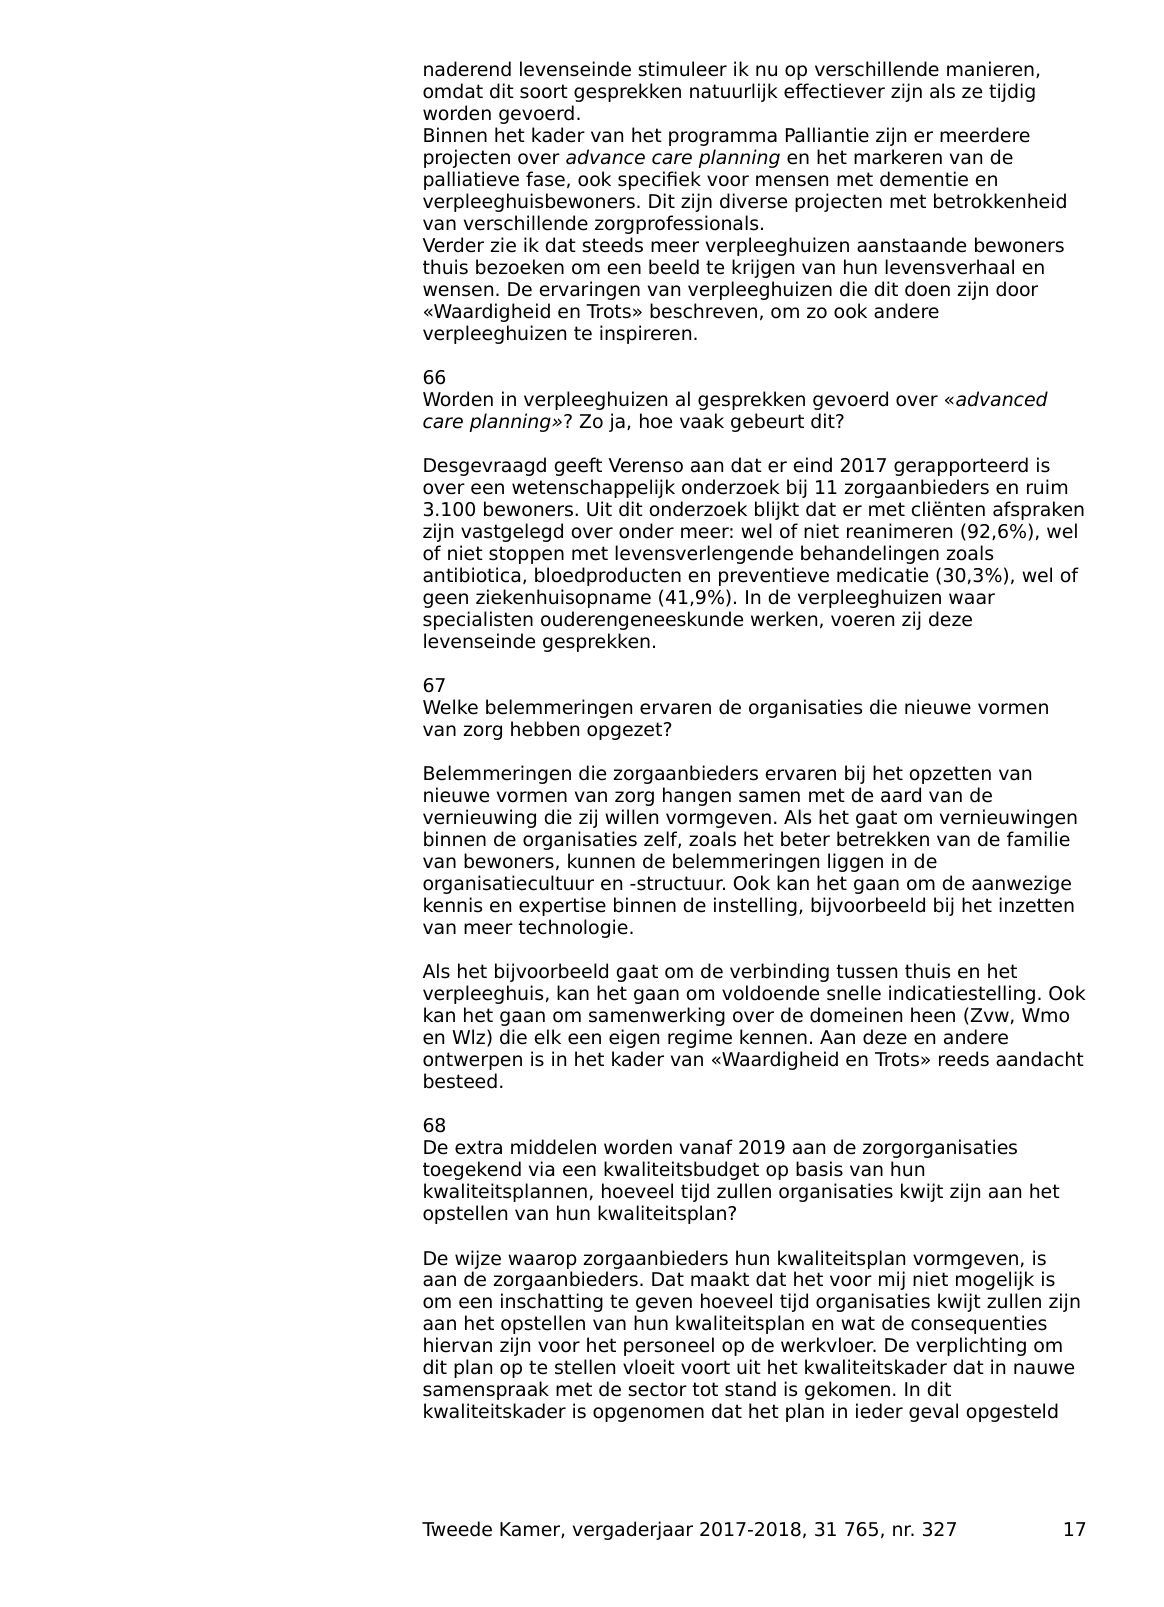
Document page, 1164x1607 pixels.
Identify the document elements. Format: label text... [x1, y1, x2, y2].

text De extra middelen worden vanaf 2019 aan de zorgorganisaties toegekend via een kwaliteitsbudget op basis van hun kwaliteitsplannen, hoeveel tijd zullen organisaties kwijt zijn aan het opstellen van hun kwaliteitsplan? [422, 1137, 1087, 1225]
text Belemmeringen die zorgaanbieders ervaren bij het opzetten van nieuwe vormen van zorg hangen samen met de aard van de vernieuwing die zij willen vormgeven. Als het gaat om vernieuwingen binnen de organisaties zelf, zoals het beter betrekken van de familie van bewoners, kunnen de belemmeringen liggen in de organisatiecultuur en -structuur. Ook kan het gaan om de aanwezige kennis en expertise binnen de instelling, bijvoorbeeld bij het inzetten van meer technologie. [422, 763, 1087, 939]
text Verder zie ik dat steeds meer verpleeghuizen aanstaande bewoners thuis bezoeken om een beeld te krijgen van hun levensverhaal en wensen. De ervaringen van verpleeghuizen die dit doen zijn door «Waardigheid en Trots» beschreven, om zo ook andere verpleeghuizen te inspireren. [422, 235, 1087, 345]
text Desgevraagd geeft Verenso aan dat er eind 2017 gerapporteerd is over een wetenschappelijk onderzoek bij 11 zorgaanbieders en ruim 3.100 bewoners. Uit dit onderzoek blijkt dat er met cliënten afspraken zijn vastgelegd over onder meer: wel of niet reanimeren (92,6%), wel of niet stoppen met levensverlengende behandelingen zoals antibiotica, bloedproducten en preventieve medicatie (30,3%), wel of geen ziekenhuisopname (41,9%). In de verpleeghuizen waar specialisten ouderengeneeskunde werken, voeren zij deze levenseinde gesprekken. [422, 455, 1087, 653]
text 68 [422, 1115, 1087, 1137]
text Welke belemmeringen ervaren de organisaties die nieuwe vormen van zorg hebben opgezet? [422, 697, 1087, 741]
text 66 [422, 367, 1087, 389]
text Als het bijvoorbeeld gaat om de verbinding tussen thuis en het verpleeghuis, kan het gaan om voldoende snelle indicatiestelling. Ook kan het gaan om samenwerking over de domeinen heen (Zvw, Wmo en Wlz) die elk een eigen regime kennen. Aan deze en andere ontwerpen is in het kader van «Waardigheid en Trots» reeds aandacht besteed. [422, 961, 1087, 1093]
text De wijze waarop zorgaanbieders hun kwaliteitsplan vormgeven, is aan de zorgaanbieders. Dat maakt dat het voor mij niet mogelijk is om een inschatting te geven hoeveel tijd organisaties kwijt zullen zijn aan het opstellen van hun kwaliteitsplan en wat de consequenties hiervan zijn voor het personeel op de werkvloer. De verplichting om dit plan op te stellen vloeit voort uit het kwaliteitskader dat in nauwe samenspraak met de sector tot stand is gekomen. In dit kwaliteitskader is opgenomen dat het plan in ieder geval opgesteld [422, 1247, 1087, 1423]
text Binnen het kader van het programma Palliantie zijn er meerdere projecten over advance care planning en het markeren van de palliatieve fase, ook specifiek voor mensen met dementie en verpleeghuisbewoners. Dit zijn diverse projecten met betrokkenheid van verschillende zorgprofessionals. [422, 125, 1087, 235]
text Worden in verpleeghuizen al gesprekken gevoerd over «advanced care planning»? Zo ja, hoe vaak gebeurt dit? [422, 389, 1087, 433]
text 67 [422, 675, 1087, 697]
text naderend levenseinde stimuleer ik nu op verschillende manieren, omdat dit soort gesprekken natuurlijk effectiever zijn als ze tijdig worden gevoerd. [422, 59, 1087, 125]
